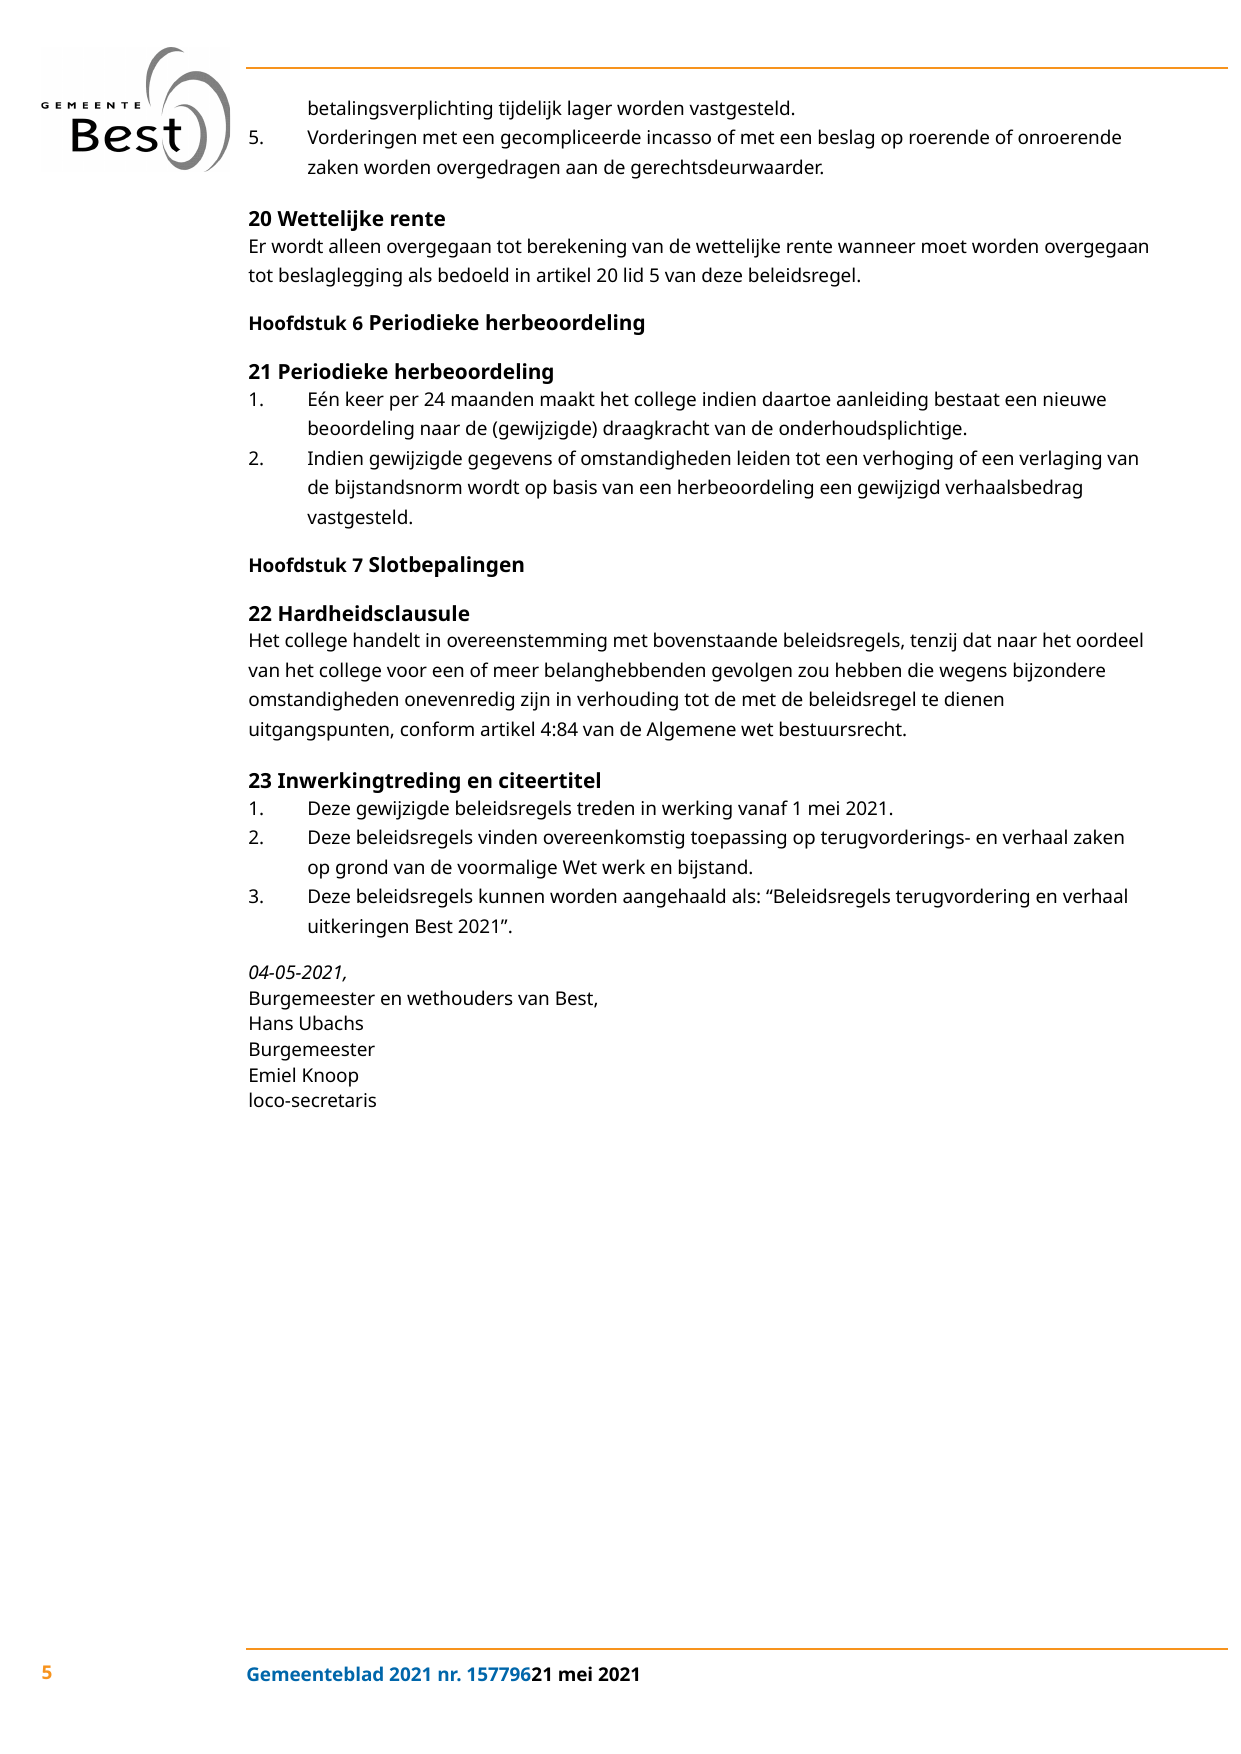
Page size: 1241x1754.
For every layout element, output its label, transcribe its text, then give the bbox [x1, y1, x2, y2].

text 22 Hardheidsclausule [248, 599, 1152, 627]
list Eén keer per 24 maanden maakt het college indien daartoe aanleiding bestaat een nieuwe beoordeling naar de (gewijzigde) draagkracht van de onderhoudsplichtige. [248, 386, 1152, 441]
text Er wordt alleen overgegaan tot berekening van de wettelijke rente wanneer moet worden overgegaan tot beslaglegging als bedoeld in artikel 20 lid 5 van deze beleidsregel. [248, 233, 1152, 288]
text Emiel Knoop [248, 1062, 1152, 1088]
text Burgemeester [248, 1036, 1152, 1062]
text Hans Ubachs [248, 1010, 1152, 1036]
list Deze beleidsregels vinden overeenkomstig toepassing op terugvorderings- en verhaal zaken op grond van de voormalige Wet werk en bijstand. [248, 824, 1152, 880]
list Vorderingen met een gecompliceerde incasso of met een beslag op roerende of onroerende zaken worden overgedragen aan de gerechtsdeurwaarder. [248, 124, 1152, 180]
text 21 Periodieke herbeoordeling [248, 357, 1152, 386]
text Hoofdstuk 6 Periodieke herbeoordeling [248, 308, 1152, 336]
text loco-secretaris [248, 1088, 1152, 1113]
list Indien gewijzigde gegevens of omstandigheden leiden tot een verhoging of een verlaging van de bijstandsnorm wordt op basis van een herbeoordeling een gewijzigd verhaalsbedrag vastgesteld. [248, 445, 1152, 530]
picture [41, 47, 231, 172]
list Deze gewijzigde beleidsregels treden in werking vanaf 1 mei 2021. [248, 795, 1152, 821]
text Burgemeester en wethouders van Best, [248, 985, 1152, 1010]
list Deze beleidsregels kunnen worden aangehaald als: “Beleidsregels terugvordering en verhaal uitkeringen Best 2021”. [248, 884, 1152, 939]
text Hoofdstuk 7 Slotbepalingen [248, 550, 1152, 578]
text 04-05-2021, [248, 959, 1152, 985]
text Het college handelt in overeenstemming met bovenstaande beleidsregels, tenzij dat naar het oordeel van het college voor een of meer belanghebbenden gevolgen zou hebben die wegens bijzondere omstandigheden onevenredig zijn in verhouding tot de met de beleidsregel te dienen uitgangspunten, conform artikel 4:84 van de Algemene wet bestuursrecht. [248, 627, 1152, 742]
text 23 Inwerkingtreding en citeertitel [248, 767, 1152, 795]
list betalingsverplichting tijdelijk lager worden vastgesteld. [248, 95, 1152, 121]
text 20 Wettelijke rente [248, 204, 1152, 233]
